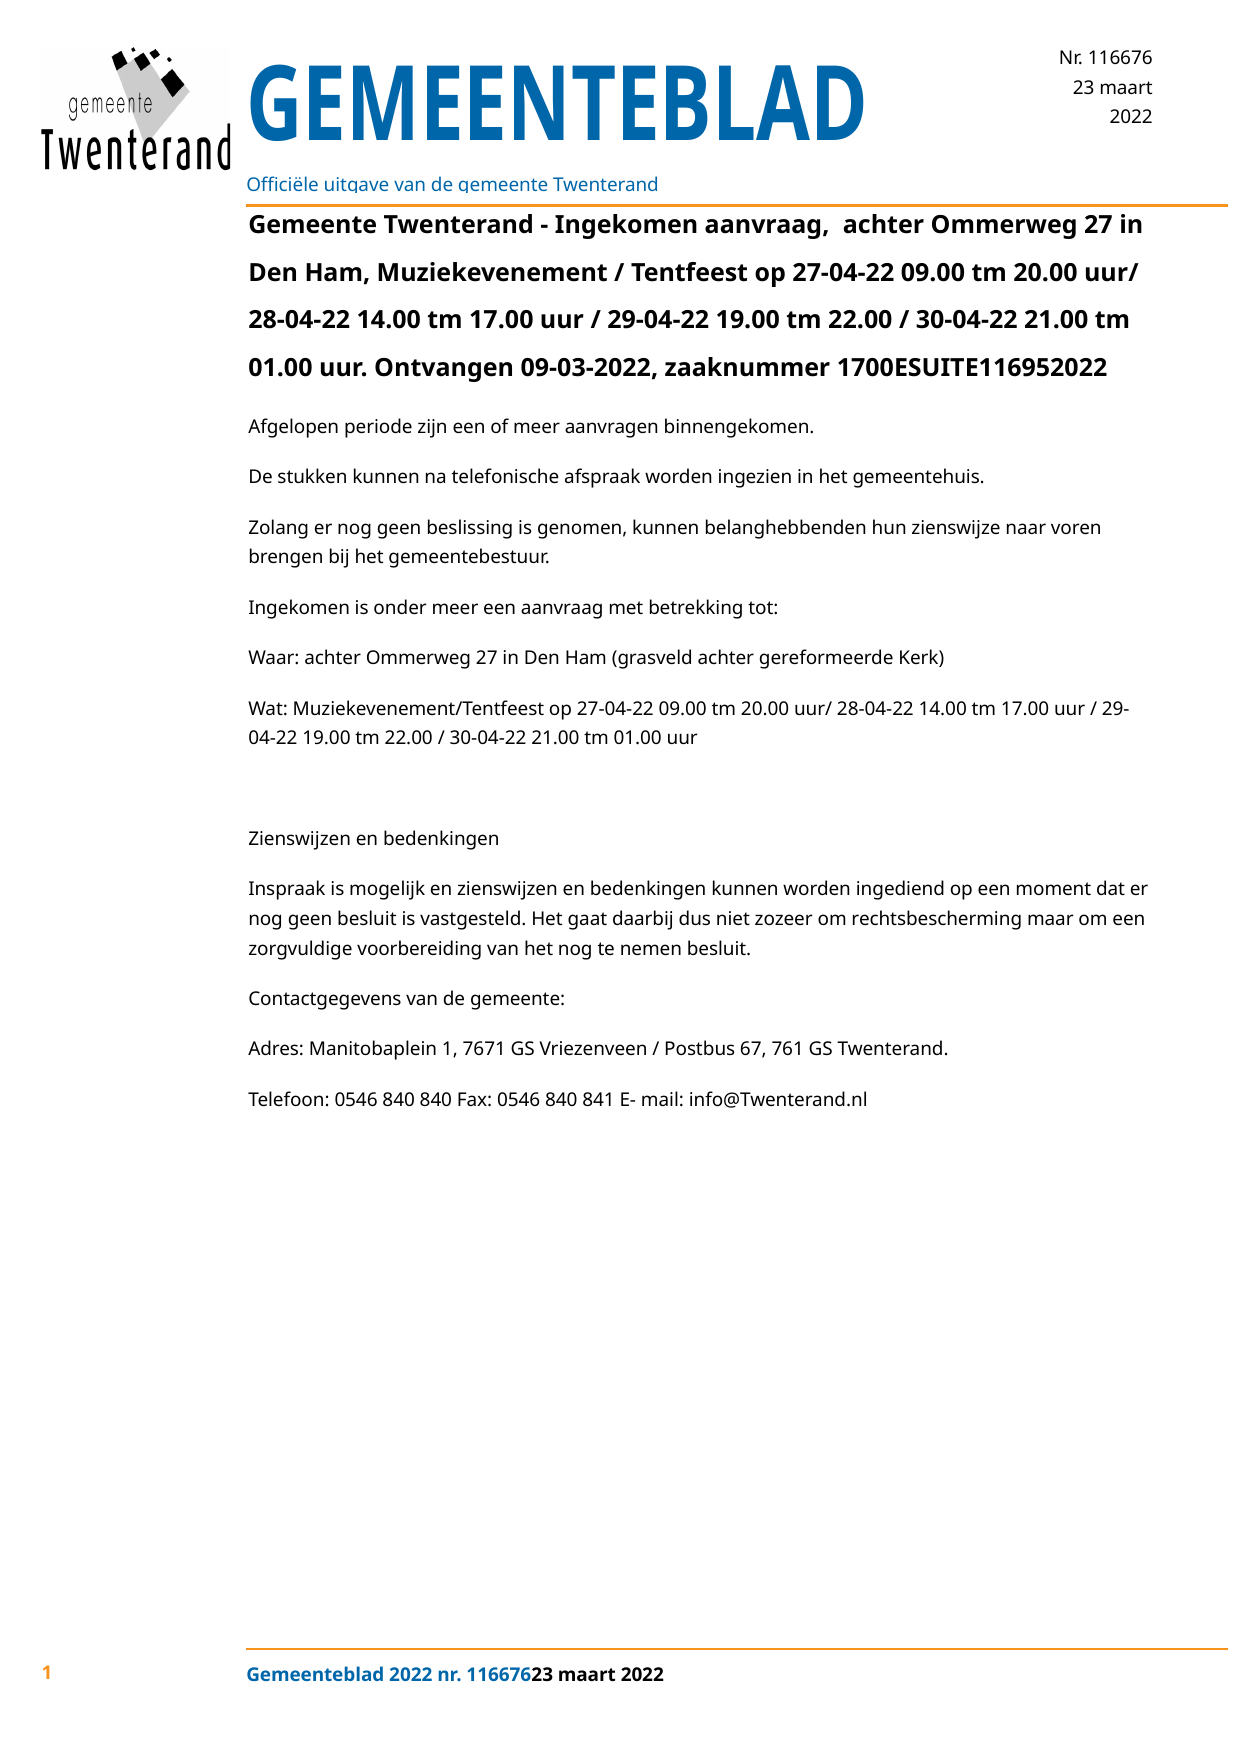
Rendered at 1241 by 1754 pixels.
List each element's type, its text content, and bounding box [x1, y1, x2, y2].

text Zienswijzen en bedenkingen [248, 825, 1152, 851]
text De stukken kunnen na telefonische afspraak worden ingezien in het gemeentehuis. [248, 463, 1152, 489]
text Wat: Muziekevenement/Tentfeest op 27-04-22 09.00 tm 20.00 uur/ 28-04-22 14.00 tm 17.00 uur / 29-04-22 19.00 tm 22.00 / 30-04-22 21.00 tm 01.00 uur [248, 695, 1152, 750]
text Adres: Manitobaplein 1, 7671 GS Vriezenveen / Postbus 67, 761 GS Twenterand. [248, 1036, 1152, 1061]
text Zolang er nog geen beslissing is genomen, kunnen belanghebbenden hun zienswijze naar voren brengen bij het gemeentebestuur. [248, 514, 1152, 569]
text Waar: achter Ommerweg 27 in Den Ham (grasveld achter gereformeerde Kerk) [248, 644, 1152, 670]
picture [41, 47, 231, 172]
text Gemeente Twenterand - Ingekomen aanvraag, achter Ommerweg 27 in Den Ham, Muziekevenement / Tentfeest op 27-04-22 09.00 tm 20.00 uur/ 28-04-22 14.00 tm 17.00 uur / 29-04-22 19.00 tm 22.00 / 30-04-22 21.00 tm 01.00 uur. Ontvangen 09-03-2022, zaaknummer 1700ESUITE116952022 [248, 207, 1152, 384]
text Inspraak is mogelijk en zienswijzen en bedenkingen kunnen worden ingediend op een moment dat er nog geen besluit is vastgesteld. Het gaat daarbij dus niet zozeer om rechtsbescherming maar om een zorgvuldige voorbereiding van het nog te nemen besluit. [248, 876, 1152, 961]
text Contactgegevens van de gemeente: [248, 985, 1152, 1011]
text Afgelopen periode zijn een of meer aanvragen binnengekomen. [248, 413, 1152, 439]
text Ingekomen is onder meer een aanvraag met betrekking tot: [248, 594, 1152, 620]
text Telefoon: 0546 840 840 Fax: 0546 840 841 E- mail: info@Twenterand.nl [248, 1086, 1152, 1112]
